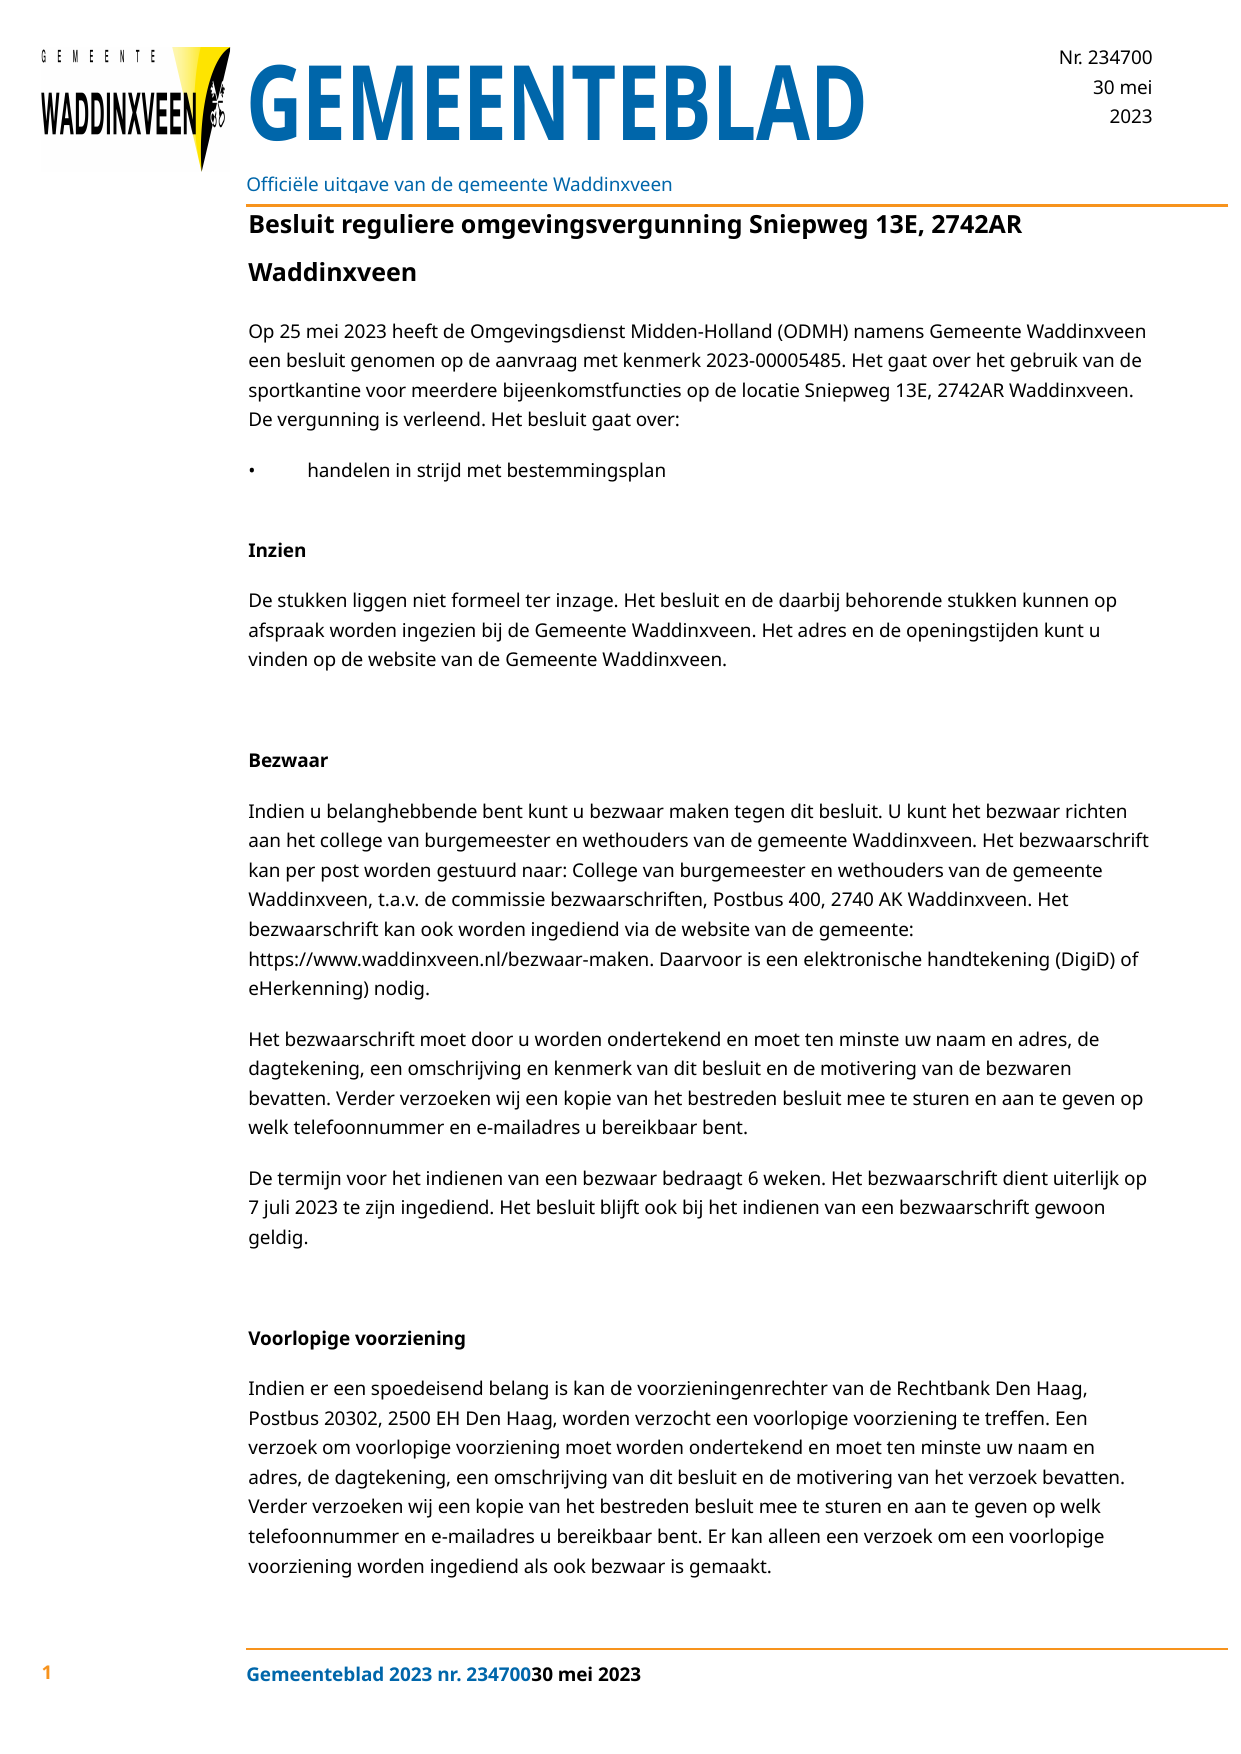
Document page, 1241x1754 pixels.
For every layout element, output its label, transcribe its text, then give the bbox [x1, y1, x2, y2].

picture [41, 47, 231, 172]
text De stukken liggen niet formeel ter inzage. Het besluit en de daarbij behorende stukken kunnen op afspraak worden ingezien bij de Gemeente Waddinxveen. Het adres en de openingstijden kunt u vinden op de website van de Gemeente Waddinxveen. [248, 587, 1152, 672]
text Inzien [248, 537, 1152, 563]
text Op 25 mei 2023 heeft de Omgevingsdienst Midden-Holland (ODMH) namens Gemeente Waddinxveen een besluit genomen op de aanvraag met kenmerk 2023-00005485. Het gaat over het gebruik van de sportkantine voor meerdere bijeenkomstfuncties op de locatie Sniepweg 13E, 2742AR Waddinxveen. De vergunning is verleend. Het besluit gaat over: [248, 318, 1152, 432]
text Besluit reguliere omgevingsvergunning Sniepweg 13E, 2742AR Waddinxveen [248, 207, 1152, 288]
text Indien u belanghebbende bent kunt u bezwaar maken tegen dit besluit. U kunt het bezwaar richten aan het college van burgemeester en wethouders van de gemeente Waddinxveen. Het bezwaarschrift kan per post worden gestuurd naar: College van burgemeester en wethouders van de gemeente Waddinxveen, t.a.v. de commissie bezwaarschriften, Postbus 400, 2740 AK Waddinxveen. Het bezwaarschrift kan ook worden ingediend via de website van de gemeente: https://www.waddinxveen.nl/bezwaar-maken. Daarvoor is een elektronische handtekening (DigiD) of eHerkenning) nodig. [248, 798, 1152, 1001]
text De termijn voor het indienen van een bezwaar bedraagt 6 weken. Het bezwaarschrift dient uiterlijk op 7 juli 2023 te zijn ingediend. Het besluit blijft ook bij het indienen van een bezwaarschrift gewoon geldig. [248, 1165, 1152, 1250]
text Het bezwaarschrift moet door u worden ondertekend en moet ten minste uw naam en adres, de dagtekening, een omschrijving en kenmerk van dit besluit en de motivering van de bezwaren bevatten. Verder verzoeken wij een kopie van het bestreden besluit mee te sturen en aan te geven op welk telefoonnummer en e-mailadres u bereikbaar bent. [248, 1026, 1152, 1140]
text Indien er een spoedeisend belang is kan de voorzieningenrechter van de Rechtbank Den Haag, Postbus 20302, 2500 EH Den Haag, worden verzocht een voorlopige voorziening te treffen. Een verzoek om voorlopige voorziening moet worden ondertekend en moet ten minste uw naam en adres, de dagtekening, een omschrijving van dit besluit en de motivering van het verzoek bevatten. Verder verzoeken wij een kopie van het bestreden besluit mee te sturen en aan te geven op welk telefoonnummer en e-mailadres u bereikbaar bent. Er kan alleen een verzoek om een voorlopige voorziening worden ingediend als ook bezwaar is gemaakt. [248, 1375, 1152, 1579]
text Voorlopige voorziening [248, 1325, 1152, 1351]
list handelen in strijd met bestemmingsplan [248, 457, 1152, 483]
text Bezwaar [248, 747, 1152, 773]
